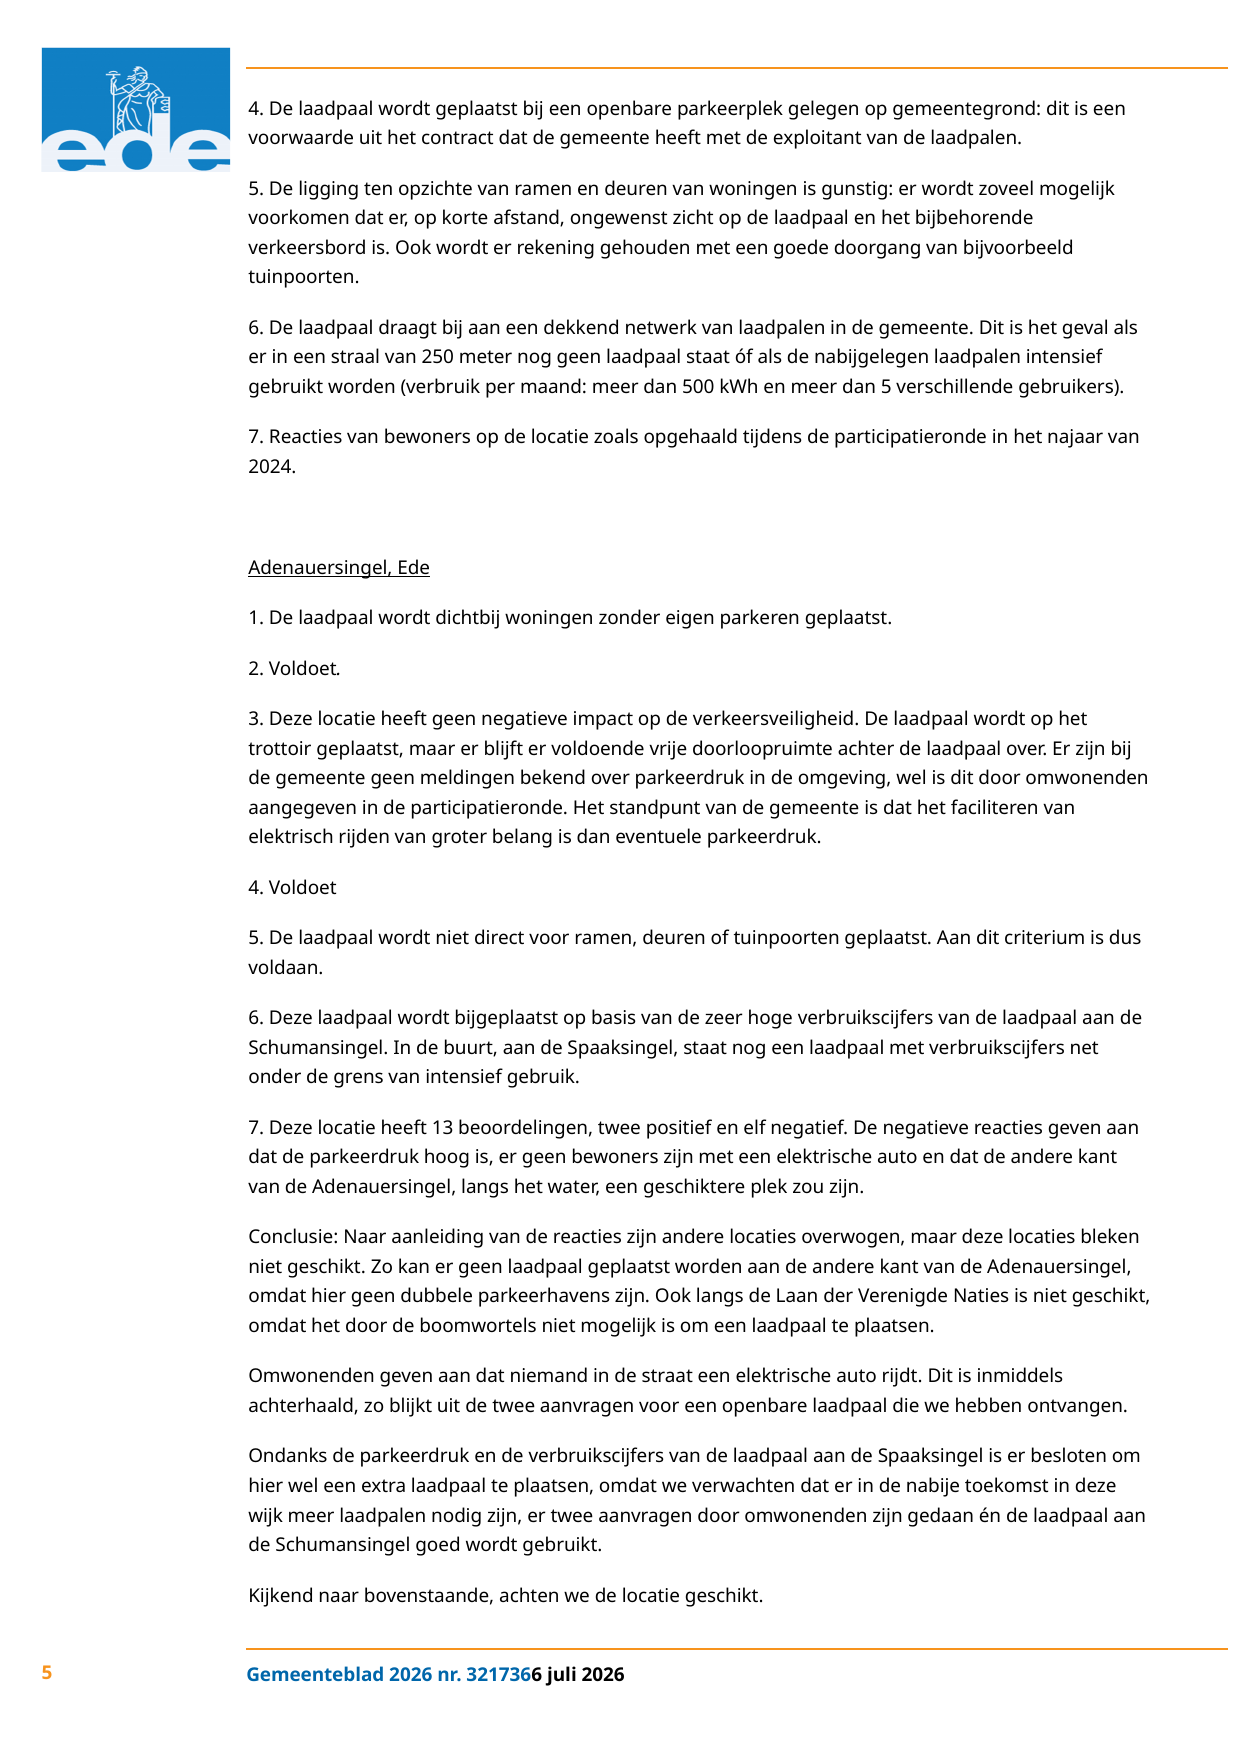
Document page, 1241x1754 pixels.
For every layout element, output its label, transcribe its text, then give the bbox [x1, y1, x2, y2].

text 7. Deze locatie heeft 13 beoordelingen, twee positief en elf negatief. De negatieve reacties geven aan dat de parkeerdruk hoog is, er geen bewoners zijn met een elektrische auto en dat de andere kant van de Adenauersingel, langs het water, een geschiktere plek zou zijn. [248, 1114, 1152, 1199]
text Conclusie: Naar aanleiding van de reacties zijn andere locaties overwogen, maar deze locaties bleken niet geschikt. Zo kan er geen laadpaal geplaatst worden aan de andere kant van de Adenauersingel, omdat hier geen dubbele parkeerhavens zijn. Ook langs de Laan der Verenigde Naties is niet geschikt, omdat het door de boomwortels niet mogelijk is om een laadpaal te plaatsen. [248, 1223, 1152, 1338]
text 7. Reacties van bewoners op de locatie zoals opgehaald tijdens de participatieronde in het najaar van 2024. [248, 423, 1152, 479]
text 6. Deze laadpaal wordt bijgeplaatst op basis van de zeer hoge verbruikscijfers van de laadpaal aan de Schumansingel. In de buurt, aan de Spaaksingel, staat nog een laadpaal met verbruikscijfers net onder de grens van intensief gebruik. [248, 1004, 1152, 1089]
text 5. De laadpaal wordt niet direct voor ramen, deuren of tuinpoorten geplaatst. Aan dit criterium is dus voldaan. [248, 924, 1152, 980]
text 2. Voldoet. [248, 655, 1152, 681]
text 4. Voldoet [248, 874, 1152, 900]
text 1. De laadpaal wordt dichtbij woningen zonder eigen parkeren geplaatst. [248, 604, 1152, 630]
text 5. De ligging ten opzichte van ramen en deuren van woningen is gunstig: er wordt zoveel mogelijk voorkomen dat er, op korte afstand, ongewenst zicht op de laadpaal en het bijbehorende verkeersbord is. Ook wordt er rekening gehouden met een goede doorgang van bijvoorbeeld tuinpoorten. [248, 175, 1152, 289]
text 6. De laadpaal draagt bij aan een dekkend netwerk van laadpalen in de gemeente. Dit is het geval als er in een straal van 250 meter nog geen laadpaal staat óf als de nabijgelegen laadpalen intensief gebruikt worden (verbruik per maand: meer dan 500 kWh en meer dan 5 verschillende gebruikers). [248, 314, 1152, 399]
text Kijkend naar bovenstaande, achten we de locatie geschikt. [248, 1582, 1152, 1608]
text Omwonenden geven aan dat niemand in de straat een elektrische auto rijdt. Dit is inmiddels achterhaald, zo blijkt uit de twee aanvragen voor een openbare laadpaal die we hebben ontvangen. [248, 1363, 1152, 1418]
text 3. Deze locatie heeft geen negatieve impact op de verkeersveiligheid. De laadpaal wordt op het trottoir geplaatst, maar er blijft er voldoende vrije doorloopruimte achter de laadpaal over. Er zijn bij de gemeente geen meldingen bekend over parkeerdruk in de omgeving, wel is dit door omwonenden aangegeven in de participatieronde. Het standpunt van de gemeente is dat het faciliteren van elektrisch rijden van groter belang is dan eventuele parkeerdruk. [248, 705, 1152, 849]
picture [41, 47, 231, 172]
text Adenauersingel, Ede [248, 554, 1152, 580]
text 4. De laadpaal wordt geplaatst bij een openbare parkeerplek gelegen op gemeentegrond: dit is een voorwaarde uit het contract dat de gemeente heeft met de exploitant van de laadpalen. [248, 95, 1152, 150]
text Ondanks de parkeerdruk en de verbruikscijfers van de laadpaal aan de Spaaksingel is er besloten om hier wel een extra laadpaal te plaatsen, omdat we verwachten dat er in de nabije toekomst in deze wijk meer laadpalen nodig zijn, er twee aanvragen door omwonenden zijn gedaan én de laadpaal aan de Schumansingel goed wordt gebruikt. [248, 1443, 1152, 1557]
